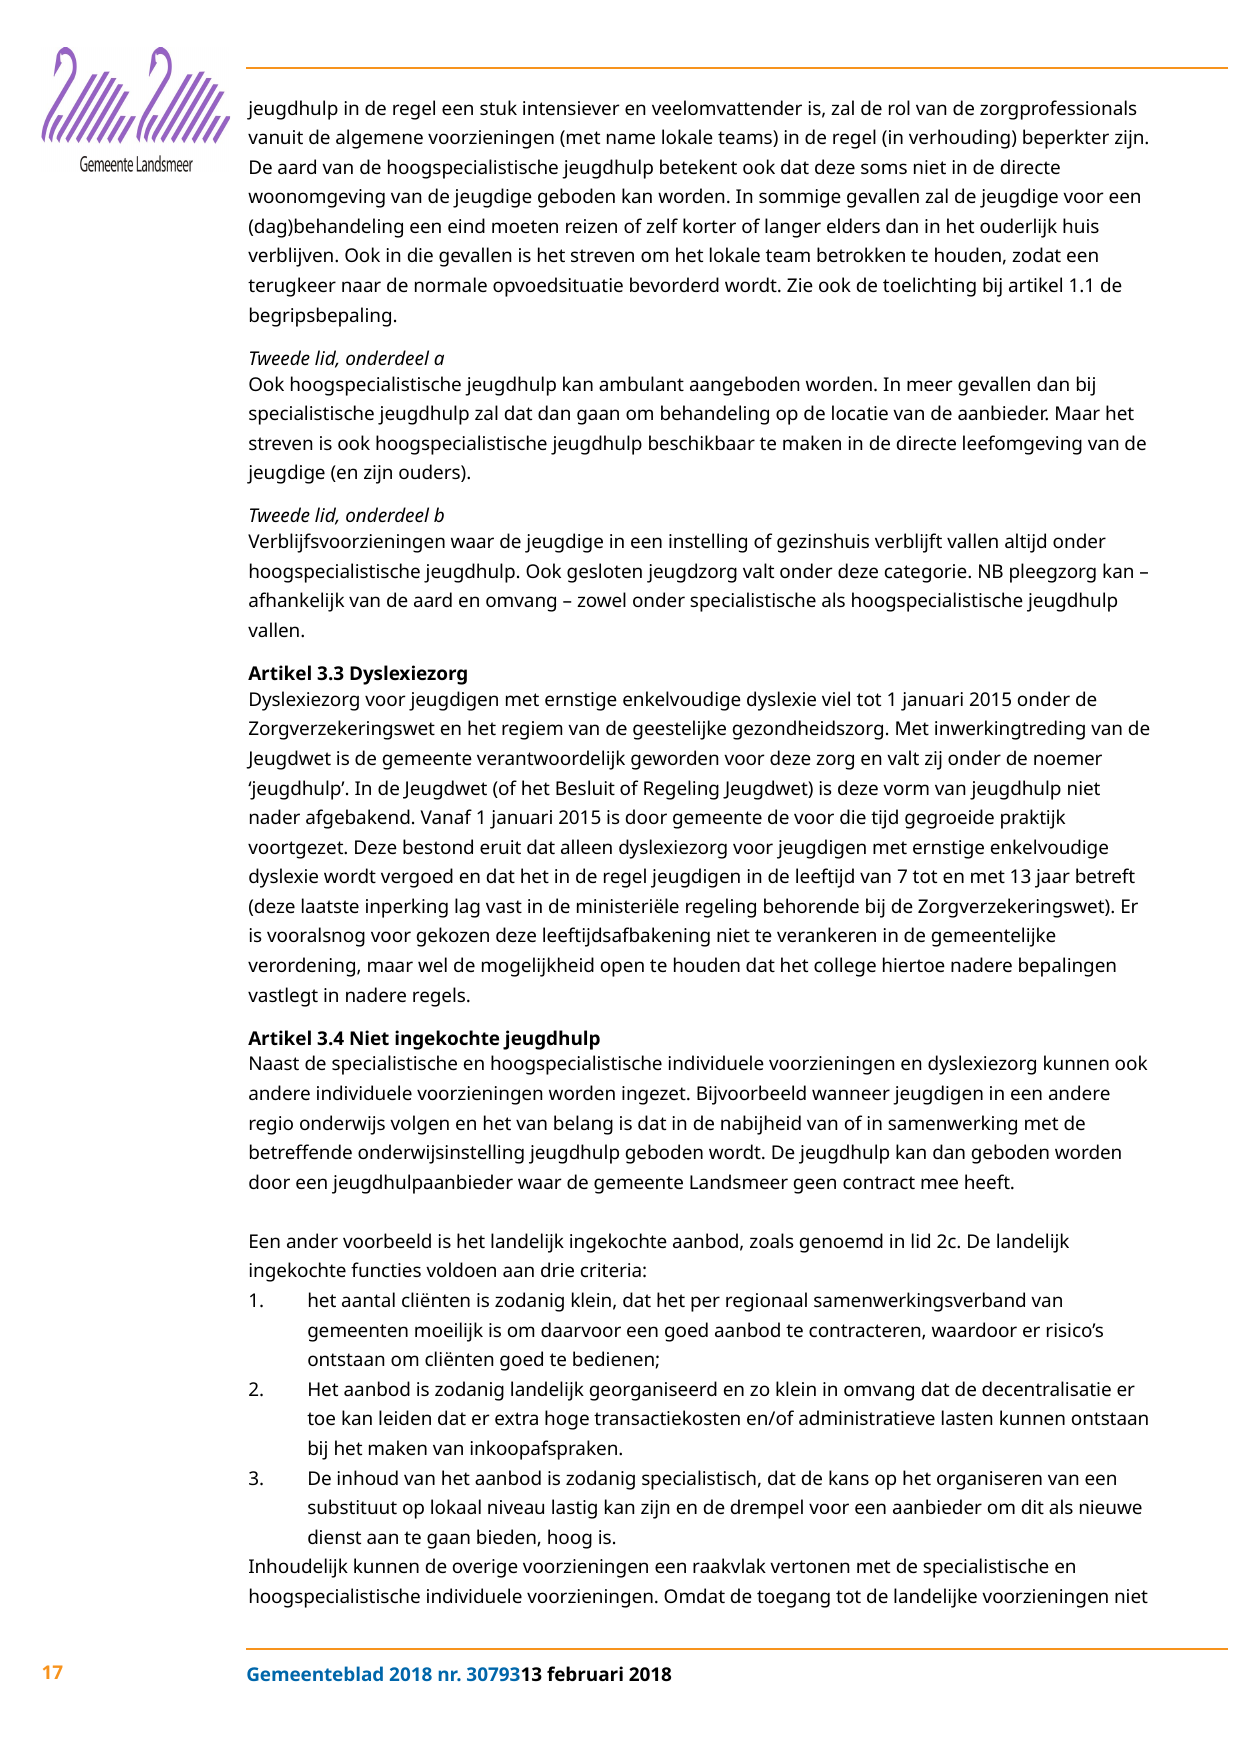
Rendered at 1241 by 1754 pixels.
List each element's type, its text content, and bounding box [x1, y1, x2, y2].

text Artikel 3.3 Dyslexiezorg [248, 660, 1152, 686]
text Naast de specialistische en hoogspecialistische individuele voorzieningen en dyslexiezorg kunnen ook andere individuele voorzieningen worden ingezet. Bijvoorbeeld wanneer jeugdigen in een andere regio onderwijs volgen en het van belang is dat in de nabijheid van of in samenwerking met de betreffende onderwijsinstelling jeugdhulp geboden wordt. De jeugdhulp kan dan geboden worden door een jeugdhulpaanbieder waar de gemeente Landsmeer geen contract mee heeft. [248, 1051, 1152, 1195]
text Verblijfsvoorzieningen waar de jeugdige in een instelling of gezinshuis verblijft vallen altijd onder hoogspecialistische jeugdhulp. Ook gesloten jeugdzorg valt onder deze categorie. NB pleegzorg kan – afhankelijk van de aard en omvang – zowel onder specialistische als hoogspecialistische jeugdhulp vallen. [248, 528, 1152, 643]
text Tweede lid, onderdeel b [248, 503, 1152, 528]
text Inhoudelijk kunnen de overige voorzieningen een raakvlak vertonen met de specialistische en hoogspecialistische individuele voorzieningen. Omdat de toegang tot de landelijke voorzieningen niet [248, 1553, 1152, 1609]
text Dyslexiezorg voor jeugdigen met ernstige enkelvoudige dyslexie viel tot 1 januari 2015 onder de Zorgverzekeringswet en het regiem van de geestelijke gezondheidszorg. Met inwerkingtreding van de Jeugdwet is de gemeente verantwoordelijk geworden voor deze zorg en valt zij onder de noemer ‘jeugdhulp’. In de Jeugdwet (of het Besluit of Regeling Jeugdwet) is deze vorm van jeugdhulp niet nader afgebakend. Vanaf 1 januari 2015 is door gemeente de voor die tijd gegroeide praktijk voortgezet. Deze bestond eruit dat alleen dyslexiezorg voor jeugdigen met ernstige enkelvoudige dyslexie wordt vergoed en dat het in de regel jeugdigen in de leeftijd van 7 tot en met 13 jaar betreft (deze laatste inperking lag vast in de ministeriële regeling behorende bij de Zorgverzekeringswet). Er is vooralsnog voor gekozen deze leeftijdsafbakening niet te verankeren in de gemeentelijke verordening, maar wel de mogelijkheid open te houden dat het college hiertoe nadere bepalingen vastlegt in nadere regels. [248, 686, 1152, 1007]
text Artikel 3.4 Niet ingekochte jeugdhulp [248, 1025, 1152, 1051]
text jeugdhulp in de regel een stuk intensiever en veelomvattender is, zal de rol van de zorgprofessionals vanuit de algemene voorzieningen (met name lokale teams) in de regel (in verhouding) beperkter zijn. De aard van de hoogspecialistische jeugdhulp betekent ook dat deze soms niet in de directe woonomgeving van de jeugdige geboden kan worden. In sommige gevallen zal de jeugdige voor een (dag)behandeling een eind moeten reizen of zelf korter of langer elders dan in het ouderlijk huis verblijven. Ook in die gevallen is het streven om het lokale team betrokken te houden, zodat een terugkeer naar de normale opvoedsituatie bevorderd wordt. Zie ook de toelichting bij artikel 1.1 de begripsbepaling. [248, 95, 1152, 328]
list De inhoud van het aanbod is zodanig specialistisch, dat de kans op het organiseren van een substituut op lokaal niveau lastig kan zijn en de drempel voor een aanbieder om dit als nieuwe dienst aan te gaan bieden, hoog is. [248, 1465, 1152, 1550]
text Een ander voorbeeld is het landelijk ingekochte aanbod, zoals genoemd in lid 2c. De landelijk ingekochte functies voldoen aan drie criteria: [248, 1228, 1152, 1283]
text Tweede lid, onderdeel a [248, 345, 1152, 371]
list Het aanbod is zodanig landelijk georganiseerd en zo klein in omvang dat de decentralisatie er toe kan leiden dat er extra hoge transactiekosten en/of administratieve lasten kunnen ontstaan bij het maken van inkoopafspraken. [248, 1376, 1152, 1461]
text Ook hoogspecialistische jeugdhulp kan ambulant aangeboden worden. In meer gevallen dan bij specialistische jeugdhulp zal dat dan gaan om behandeling op de locatie van de aanbieder. Maar het streven is ook hoogspecialistische jeugdhulp beschikbaar te maken in de directe leefomgeving van de jeugdige (en zijn ouders). [248, 371, 1152, 485]
list het aantal cliënten is zodanig klein, dat het per regionaal samenwerkingsverband van gemeenten moeilijk is om daarvoor een goed aanbod te contracteren, waardoor er risico’s ontstaan om cliënten goed te bedienen; [248, 1287, 1152, 1372]
picture [41, 47, 231, 172]
